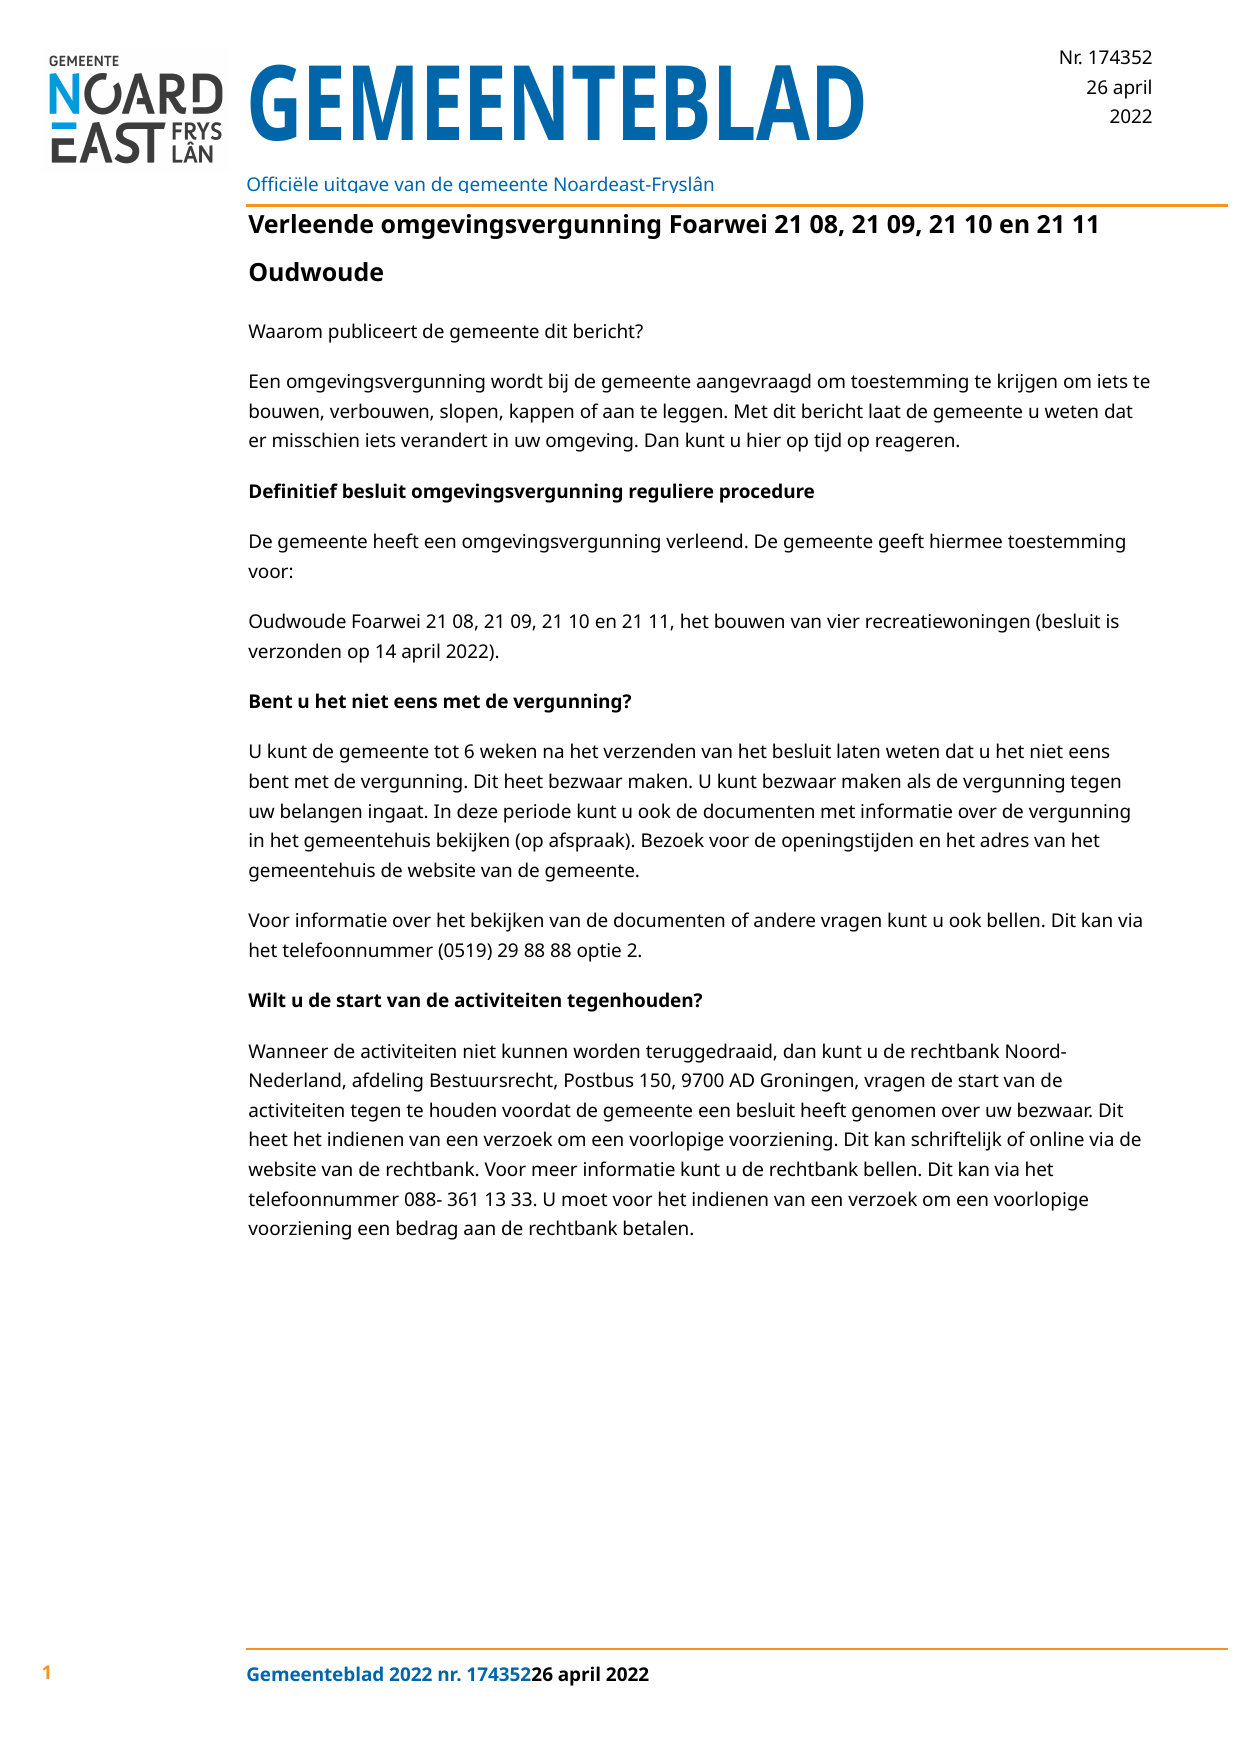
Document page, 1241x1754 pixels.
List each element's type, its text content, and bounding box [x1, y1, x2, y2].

text Bent u het niet eens met de vergunning? [248, 688, 1152, 714]
text Een omgevingsvergunning wordt bij de gemeente aangevraagd om toestemming te krijgen om iets te bouwen, verbouwen, slopen, kappen of aan te leggen. Met dit bericht laat de gemeente u weten dat er misschien iets verandert in uw omgeving. Dan kunt u hier op tijd op reageren. [248, 368, 1152, 453]
text Oudwoude Foarwei 21 08, 21 09, 21 10 en 21 11, het bouwen van vier recreatiewoningen (besluit is verzonden op 14 april 2022). [248, 608, 1152, 664]
text Wanneer de activiteiten niet kunnen worden teruggedraaid, dan kunt u de rechtbank Noord-Nederland, afdeling Bestuursrecht, Postbus 150, 9700 AD Groningen, vragen de start van de activiteiten tegen te houden voordat de gemeente een besluit heeft genomen over uw bezwaar. Dit heet het indienen van een verzoek om een voorlopige voorziening. Dit kan schriftelijk of online via de website van de rechtbank. Voor meer informatie kunt u de rechtbank bellen. Dit kan via het telefoonnummer 088- 361 13 33. U moet voor het indienen van een verzoek om een voorlopige voorziening een bedrag aan de rechtbank betalen. [248, 1038, 1152, 1241]
text U kunt de gemeente tot 6 weken na het verzenden van het besluit laten weten dat u het niet eens bent met de vergunning. Dit heet bezwaar maken. U kunt bezwaar maken als de vergunning tegen uw belangen ingaat. In deze periode kunt u ook de documenten met informatie over de vergunning in het gemeentehuis bekijken (op afspraak). Bezoek voor de openingstijden en het adres van het gemeentehuis de website van de gemeente. [248, 739, 1152, 883]
text Verleende omgevingsvergunning Foarwei 21 08, 21 09, 21 10 en 21 11 Oudwoude [248, 207, 1152, 288]
text Voor informatie over het bekijken van de documenten of andere vragen kunt u ook bellen. Dit kan via het telefoonnummer (0519) 29 88 88 optie 2. [248, 907, 1152, 963]
text Waarom publiceert de gemeente dit bericht? [248, 318, 1152, 344]
picture [41, 47, 231, 172]
text Wilt u de start van de activiteiten tegenhouden? [248, 987, 1152, 1013]
text Definitief besluit omgevingsvergunning reguliere procedure [248, 478, 1152, 504]
text De gemeente heeft een omgevingsvergunning verleend. De gemeente geeft hiermee toestemming voor: [248, 528, 1152, 584]
